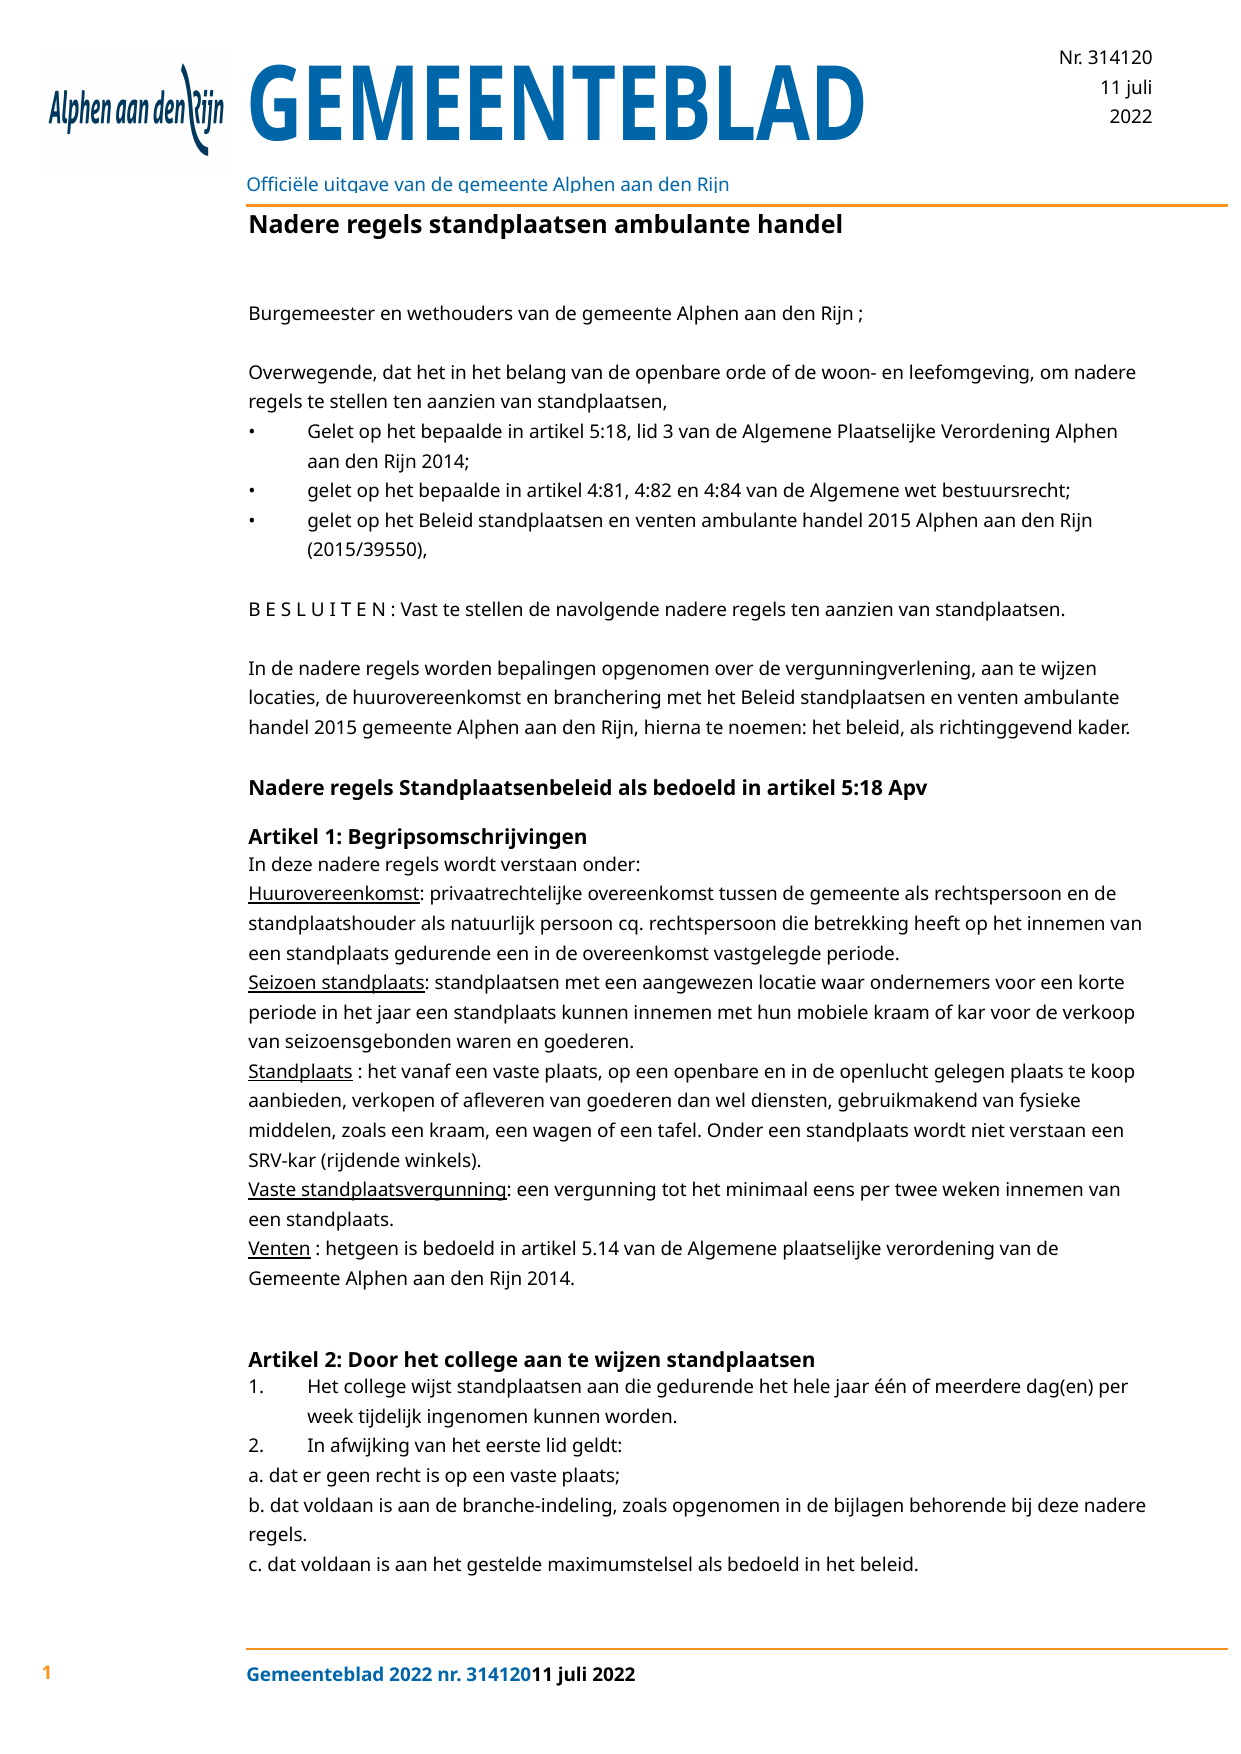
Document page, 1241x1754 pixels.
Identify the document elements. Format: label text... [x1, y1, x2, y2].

text a. dat er geen recht is op een vaste plaats; [248, 1462, 1152, 1488]
text Vaste standplaatsvergunning: een vergunning tot het minimaal eens per twee weken innemen van een standplaats. [248, 1176, 1152, 1232]
list Het college wijst standplaatsen aan die gedurende het hele jaar één of meerdere dag(en) per week tijdelijk ingenomen kunnen worden. [248, 1373, 1152, 1429]
text In deze nadere regels wordt verstaan onder: [248, 851, 1152, 877]
text Artikel 1: Begripsomschrijvingen [248, 822, 1152, 851]
list gelet op het Beleid standplaatsen en venten ambulante handel 2015 Alphen aan den Rijn (2015/39550), [248, 507, 1152, 562]
text B E S L U I T E N : Vast te stellen de navolgende nadere regels ten aanzien van standplaatsen. [248, 596, 1152, 621]
list gelet op het bepaalde in artikel 4:81, 4:82 en 4:84 van de Algemene wet bestuursrecht; [248, 477, 1152, 503]
text Standplaats : het vanaf een vaste plaats, op een openbare en in de openlucht gelegen plaats te koop aanbieden, verkopen of afleveren van goederen dan wel diensten, gebruikmakend van fysieke middelen, zoals een kraam, een wagen of een tafel. Onder een standplaats wordt niet verstaan een SRV-kar (rijdende winkels). [248, 1058, 1152, 1172]
picture [41, 47, 231, 172]
text c. dat voldaan is aan het gestelde maximumstelsel als bedoeld in het beleid. [248, 1551, 1152, 1577]
text b. dat voldaan is aan de branche-indeling, zoals opgenomen in de bijlagen behorende bij deze nadere regels. [248, 1492, 1152, 1547]
text Seizoen standplaats: standplaatsen met een aangewezen locatie waar ondernemers voor een korte periode in het jaar een standplaats kunnen innemen met hun mobiele kraam of kar voor de verkoop van seizoensgebonden waren en goederen. [248, 969, 1152, 1054]
text Nadere regels standplaatsen ambulante handel [248, 207, 1152, 241]
text Artikel 2: Door het college aan te wijzen standplaatsen [248, 1345, 1152, 1373]
text Huurovereenkomst: privaatrechtelijke overeenkomst tussen de gemeente als rechtspersoon en de standplaatshouder als natuurlijk persoon cq. rechtspersoon die betrekking heeft op het innemen van een standplaats gedurende een in de overeenkomst vastgelegde periode. [248, 881, 1152, 965]
list In afwijking van het eerste lid geldt: [248, 1433, 1152, 1458]
text Nadere regels Standplaatsenbeleid als bedoeld in artikel 5:18 Apv [248, 773, 1152, 802]
list Gelet op het bepaalde in artikel 5:18, lid 3 van de Algemene Plaatselijke Verordening Alphen aan den Rijn 2014; [248, 418, 1152, 473]
text Overwegende, dat het in het belang van de openbare orde of de woon- en leefomgeving, om nadere regels te stellen ten aanzien van standplaatsen, [248, 359, 1152, 414]
text Venten : hetgeen is bedoeld in artikel 5.14 van de Algemene plaatselijke verordening van de Gemeente Alphen aan den Rijn 2014. [248, 1236, 1152, 1291]
text Burgemeester en wethouders van de gemeente Alphen aan den Rijn ; [248, 300, 1152, 326]
text In de nadere regels worden bepalingen opgenomen over de vergunningverlening, aan te wijzen locaties, de huurovereenkomst en branchering met het Beleid standplaatsen en venten ambulante handel 2015 gemeente Alphen aan den Rijn, hierna te noemen: het beleid, als richtinggevend kader. [248, 655, 1152, 740]
